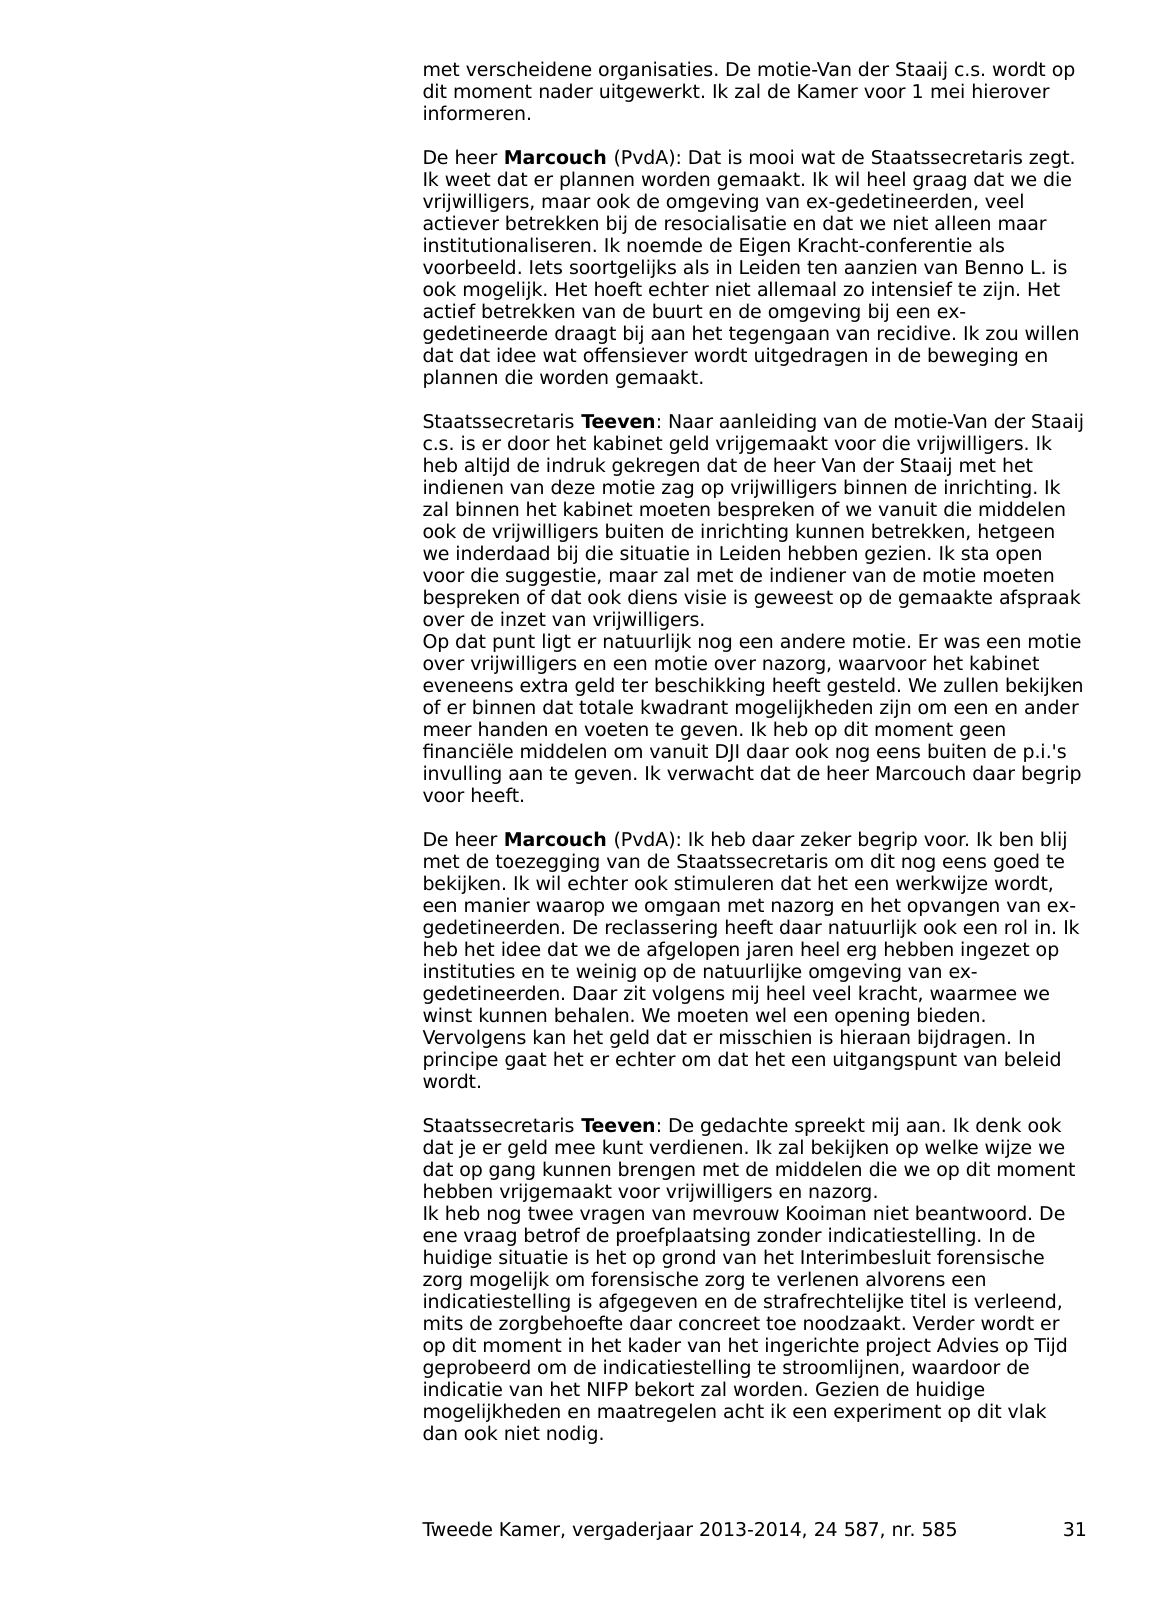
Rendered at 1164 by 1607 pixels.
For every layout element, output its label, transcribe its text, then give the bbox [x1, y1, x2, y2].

text Ik heb nog twee vragen van mevrouw Kooiman niet beantwoord. De ene vraag betrof de proefplaatsing zonder indicatiestelling. In de huidige situatie is het op grond van het Interimbesluit forensische zorg mogelijk om forensische zorg te verlenen alvorens een indicatiestelling is afgegeven en de strafrechtelijke titel is verleend, mits de zorgbehoefte daar concreet toe noodzaakt. Verder wordt er op dit moment in het kader van het ingerichte project Advies op Tijd geprobeerd om de indicatiestelling te stroomlijnen, waardoor de indicatie van het NIFP bekort zal worden. Gezien de huidige mogelijkheden en maatregelen acht ik een experiment op dit vlak dan ook niet nodig. [422, 1203, 1087, 1444]
text Staatssecretaris Teeven: De gedachte spreekt mij aan. Ik denk ook dat je er geld mee kunt verdienen. Ik zal bekijken op welke wijze we dat op gang kunnen brengen met de middelen die we op dit moment hebben vrijgemaakt voor vrijwilligers en nazorg. [422, 1115, 1087, 1203]
text Op dat punt ligt er natuurlijk nog een andere motie. Er was een motie over vrijwilligers en een motie over nazorg, waarvoor het kabinet eveneens extra geld ter beschikking heeft gesteld. We zullen bekijken of er binnen dat totale kwadrant mogelijkheden zijn om een en ander meer handen en voeten te geven. Ik heb op dit moment geen financiële middelen om vanuit DJI daar ook nog eens buiten de p.i.'s invulling aan te geven. Ik verwacht dat de heer Marcouch daar begrip voor heeft. [422, 631, 1087, 807]
text Staatssecretaris Teeven: Naar aanleiding van de motie-Van der Staaij c.s. is er door het kabinet geld vrijgemaakt voor die vrijwilligers. Ik heb altijd de indruk gekregen dat de heer Van der Staaij met het indienen van deze motie zag op vrijwilligers binnen de inrichting. Ik zal binnen het kabinet moeten bespreken of we vanuit die middelen ook de vrijwilligers buiten de inrichting kunnen betrekken, hetgeen we inderdaad bij die situatie in Leiden hebben gezien. Ik sta open voor die suggestie, maar zal met de indiener van de motie moeten bespreken of dat ook diens visie is geweest op de gemaakte afspraak over de inzet van vrijwilligers. [422, 411, 1087, 631]
text De heer Marcouch (PvdA): Dat is mooi wat de Staatssecretaris zegt. Ik weet dat er plannen worden gemaakt. Ik wil heel graag dat we die vrijwilligers, maar ook de omgeving van ex-gedetineerden, veel actiever betrekken bij de resocialisatie en dat we niet alleen maar institutionaliseren. Ik noemde de Eigen Kracht-conferentie als voorbeeld. Iets soortgelijks als in Leiden ten aanzien van Benno L. is ook mogelijk. Het hoeft echter niet allemaal zo intensief te zijn. Het actief betrekken van de buurt en de omgeving bij een ex-gedetineerde draagt bij aan het tegengaan van recidive. Ik zou willen dat dat idee wat offensiever wordt uitgedragen in de beweging en plannen die worden gemaakt. [422, 147, 1087, 389]
text met verscheidene organisaties. De motie-Van der Staaij c.s. wordt op dit moment nader uitgewerkt. Ik zal de Kamer voor 1 mei hierover informeren. [422, 59, 1087, 125]
text De heer Marcouch (PvdA): Ik heb daar zeker begrip voor. Ik ben blij met de toezegging van de Staatssecretaris om dit nog eens goed te bekijken. Ik wil echter ook stimuleren dat het een werkwijze wordt, een manier waarop we omgaan met nazorg en het opvangen van ex-gedetineerden. De reclassering heeft daar natuurlijk ook een rol in. Ik heb het idee dat we de afgelopen jaren heel erg hebben ingezet op instituties en te weinig op de natuurlijke omgeving van ex-gedetineerden. Daar zit volgens mij heel veel kracht, waarmee we winst kunnen behalen. We moeten wel een opening bieden. Vervolgens kan het geld dat er misschien is hieraan bijdragen. In principe gaat het er echter om dat het een uitgangspunt van beleid wordt. [422, 829, 1087, 1093]
